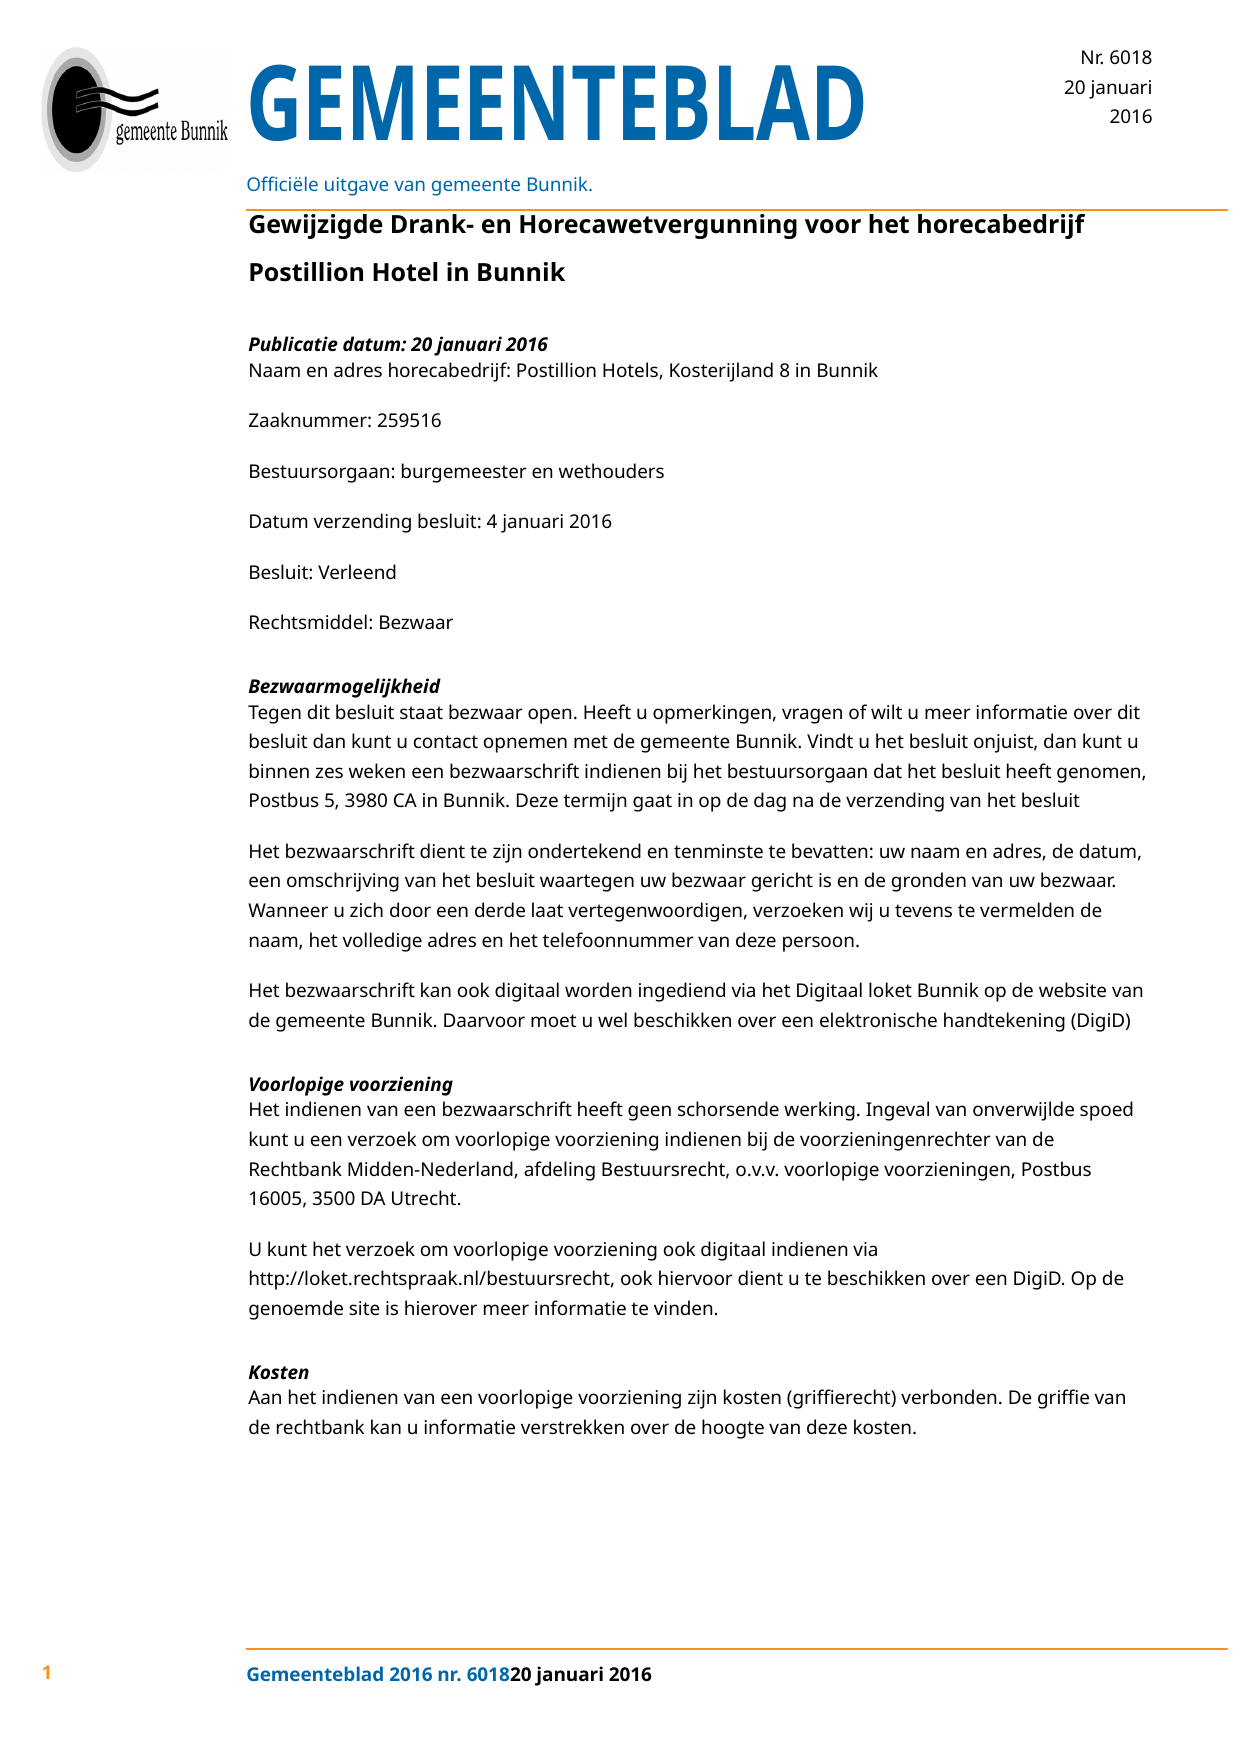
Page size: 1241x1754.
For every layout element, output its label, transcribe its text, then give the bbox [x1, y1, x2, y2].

text Bezwaarmogelijkheid [248, 673, 1152, 699]
text Het indienen van een bezwaarschrift heeft geen schorsende werking. Ingeval van onverwijlde spoed kunt u een verzoek om voorlopige voorziening indienen bij de voorzieningenrechter van de Rechtbank Midden-Nederland, afdeling Bestuursrecht, o.v.v. voorlopige voorzieningen, Postbus 16005, 3500 DA Utrecht. [248, 1097, 1152, 1211]
text Datum verzending besluit: 4 januari 2016 [248, 508, 1152, 534]
text Het bezwaarschrift dient te zijn ondertekend en tenminste te bevatten: uw naam en adres, de datum, een omschrijving van het besluit waartegen uw bezwaar gericht is en de gronden van uw bezwaar. Wanneer u zich door een derde laat vertegenwoordigen, verzoeken wij u tevens te vermelden de naam, het volledige adres en het telefoonnummer van deze persoon. [248, 838, 1152, 953]
text Tegen dit besluit staat bezwaar open. Heeft u opmerkingen, vragen of wilt u meer informatie over dit besluit dan kunt u contact opnemen met de gemeente Bunnik. Vindt u het besluit onjuist, dan kunt u binnen zes weken een bezwaarschrift indienen bij het bestuursorgaan dat het besluit heeft genomen, Postbus 5, 3980 CA in Bunnik. Deze termijn gaat in op de dag na de verzending van het besluit [248, 699, 1152, 813]
text Kosten [248, 1359, 1152, 1384]
text Voorlopige voorziening [248, 1071, 1152, 1097]
text Publicatie datum: 20 januari 2016 [248, 331, 1152, 357]
text Naam en adres horecabedrijf: Postillion Hotels, Kosterijland 8 in Bunnik [248, 357, 1152, 383]
text U kunt het verzoek om voorlopige voorziening ook digitaal indienen via http://loket.rechtspraak.nl/bestuursrecht, ook hiervoor dient u te beschikken over een DigiD. Op de genoemde site is hierover meer informatie te vinden. [248, 1236, 1152, 1321]
text Zaaknummer: 259516 [248, 408, 1152, 433]
text Het bezwaarschrift kan ook digitaal worden ingediend via het Digitaal loket Bunnik op de website van de gemeente Bunnik. Daarvoor moet u wel beschikken over een elektronische handtekening (DigiD) [248, 977, 1152, 1033]
picture [41, 47, 231, 172]
text Gewijzigde Drank- en Horecawetvergunning voor het horecabedrijf Postillion Hotel in Bunnik [248, 211, 1152, 288]
text Besluit: Verleend [248, 559, 1152, 584]
text Rechtsmiddel: Bezwaar [248, 609, 1152, 635]
text Bestuursorgaan: burgemeester en wethouders [248, 458, 1152, 484]
text Aan het indienen van een voorlopige voorziening zijn kosten (griffierecht) verbonden. De griffie van de rechtbank kan u informatie verstrekken over de hoogte van deze kosten. [248, 1384, 1152, 1440]
